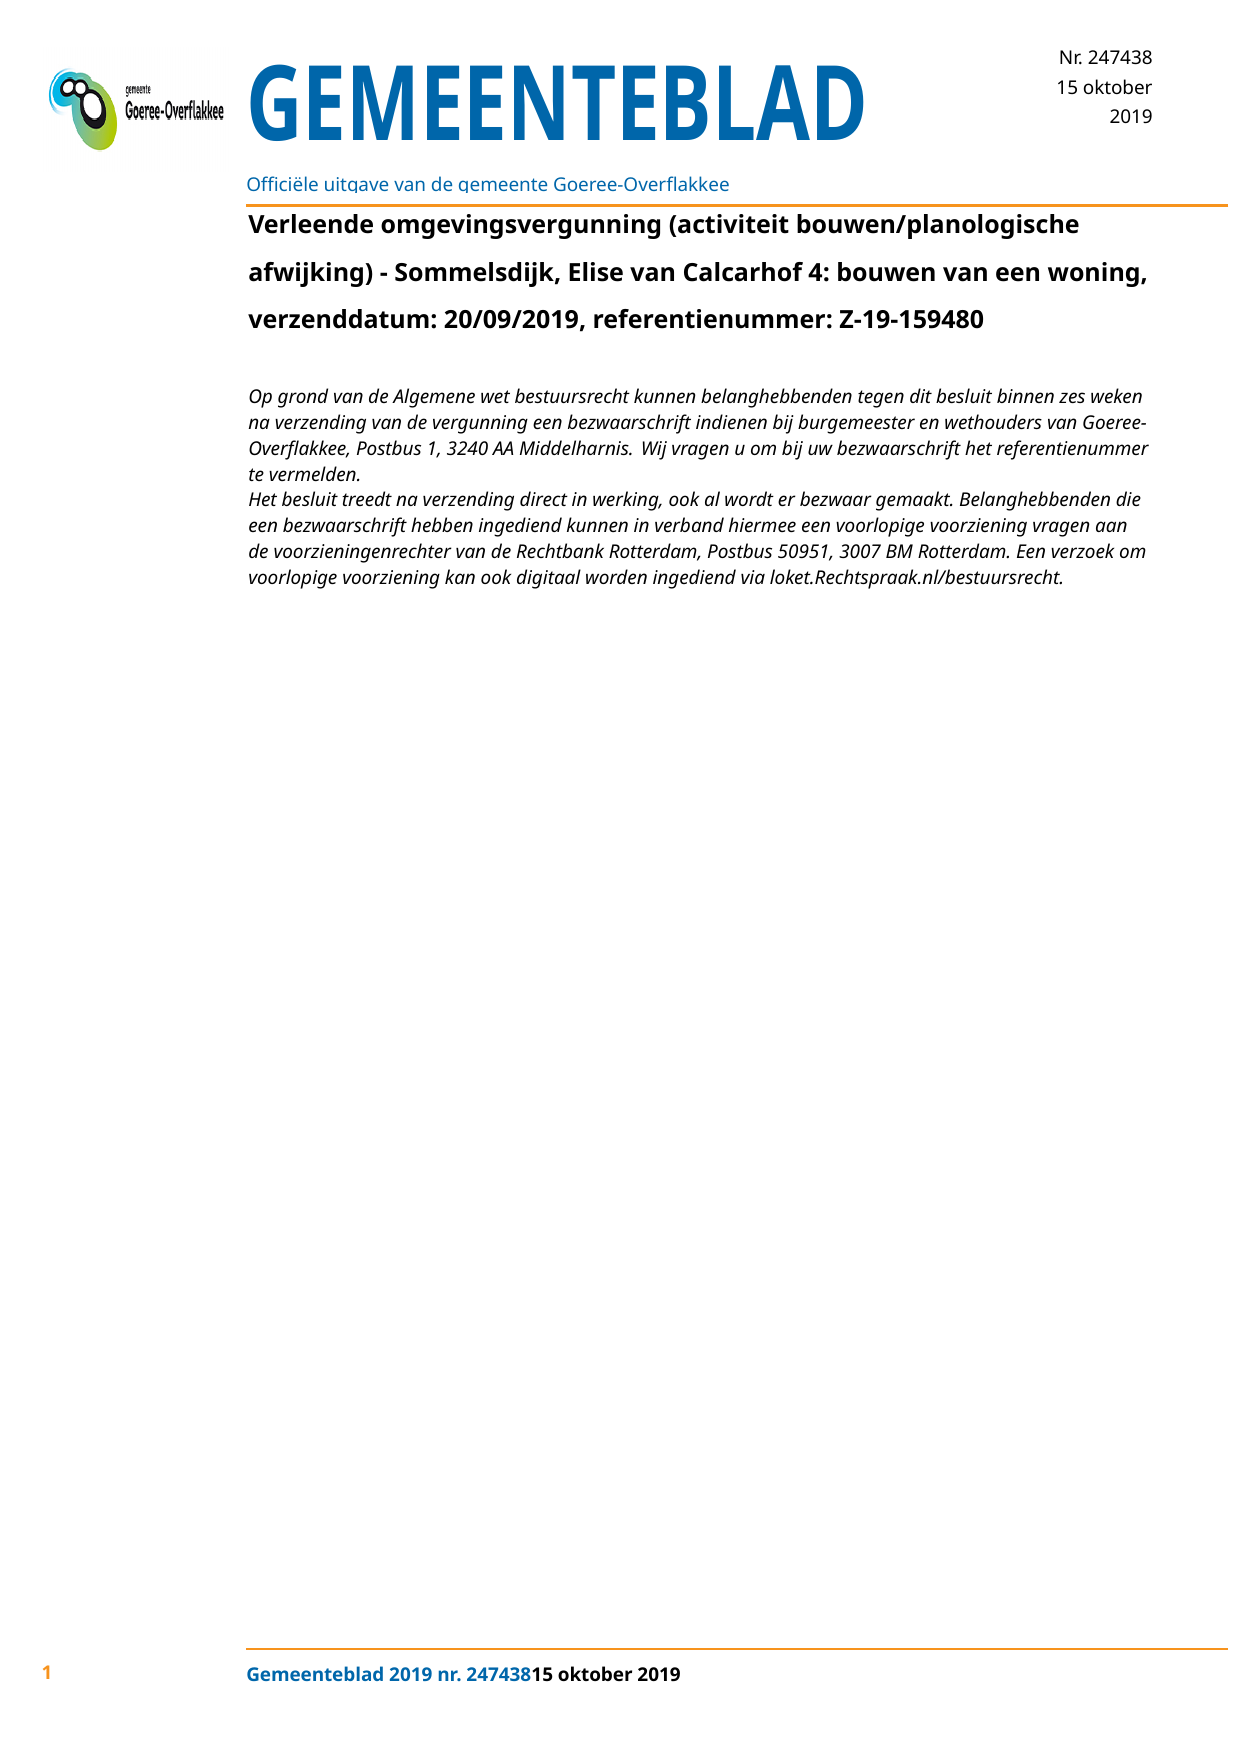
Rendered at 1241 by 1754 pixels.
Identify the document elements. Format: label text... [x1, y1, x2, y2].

picture [41, 47, 231, 172]
text Het besluit treedt na verzending direct in werking, ook al wordt er bezwaar gemaakt. Belanghebbenden die een bezwaarschrift hebben ingediend kunnen in verband hiermee een voorlopige voorziening vragen aan de voorzieningenrechter van de Rechtbank Rotterdam, Postbus 50951, 3007 BM Rotterdam. Een verzoek om voorlopige voorziening kan ook digitaal worden ingediend via loket.Rechtspraak.nl/bestuursrecht. [248, 487, 1152, 589]
text Op grond van de Algemene wet bestuursrecht kunnen belanghebbenden tegen dit besluit binnen zes weken na verzending van de vergunning een bezwaarschrift indienen bij burgemeester en wethouders van Goeree-Overflakkee, Postbus 1, 3240 AA Middelharnis. Wij vragen u om bij uw bezwaarschrift het referentienummer te vermelden. [248, 384, 1152, 487]
text Verleende omgevingsvergunning (activiteit bouwen/planologische afwijking) - Sommelsdijk, Elise van Calcarhof 4: bouwen van een woning, verzenddatum: 20/09/2019, referentienummer: Z-19-159480 [248, 207, 1152, 336]
